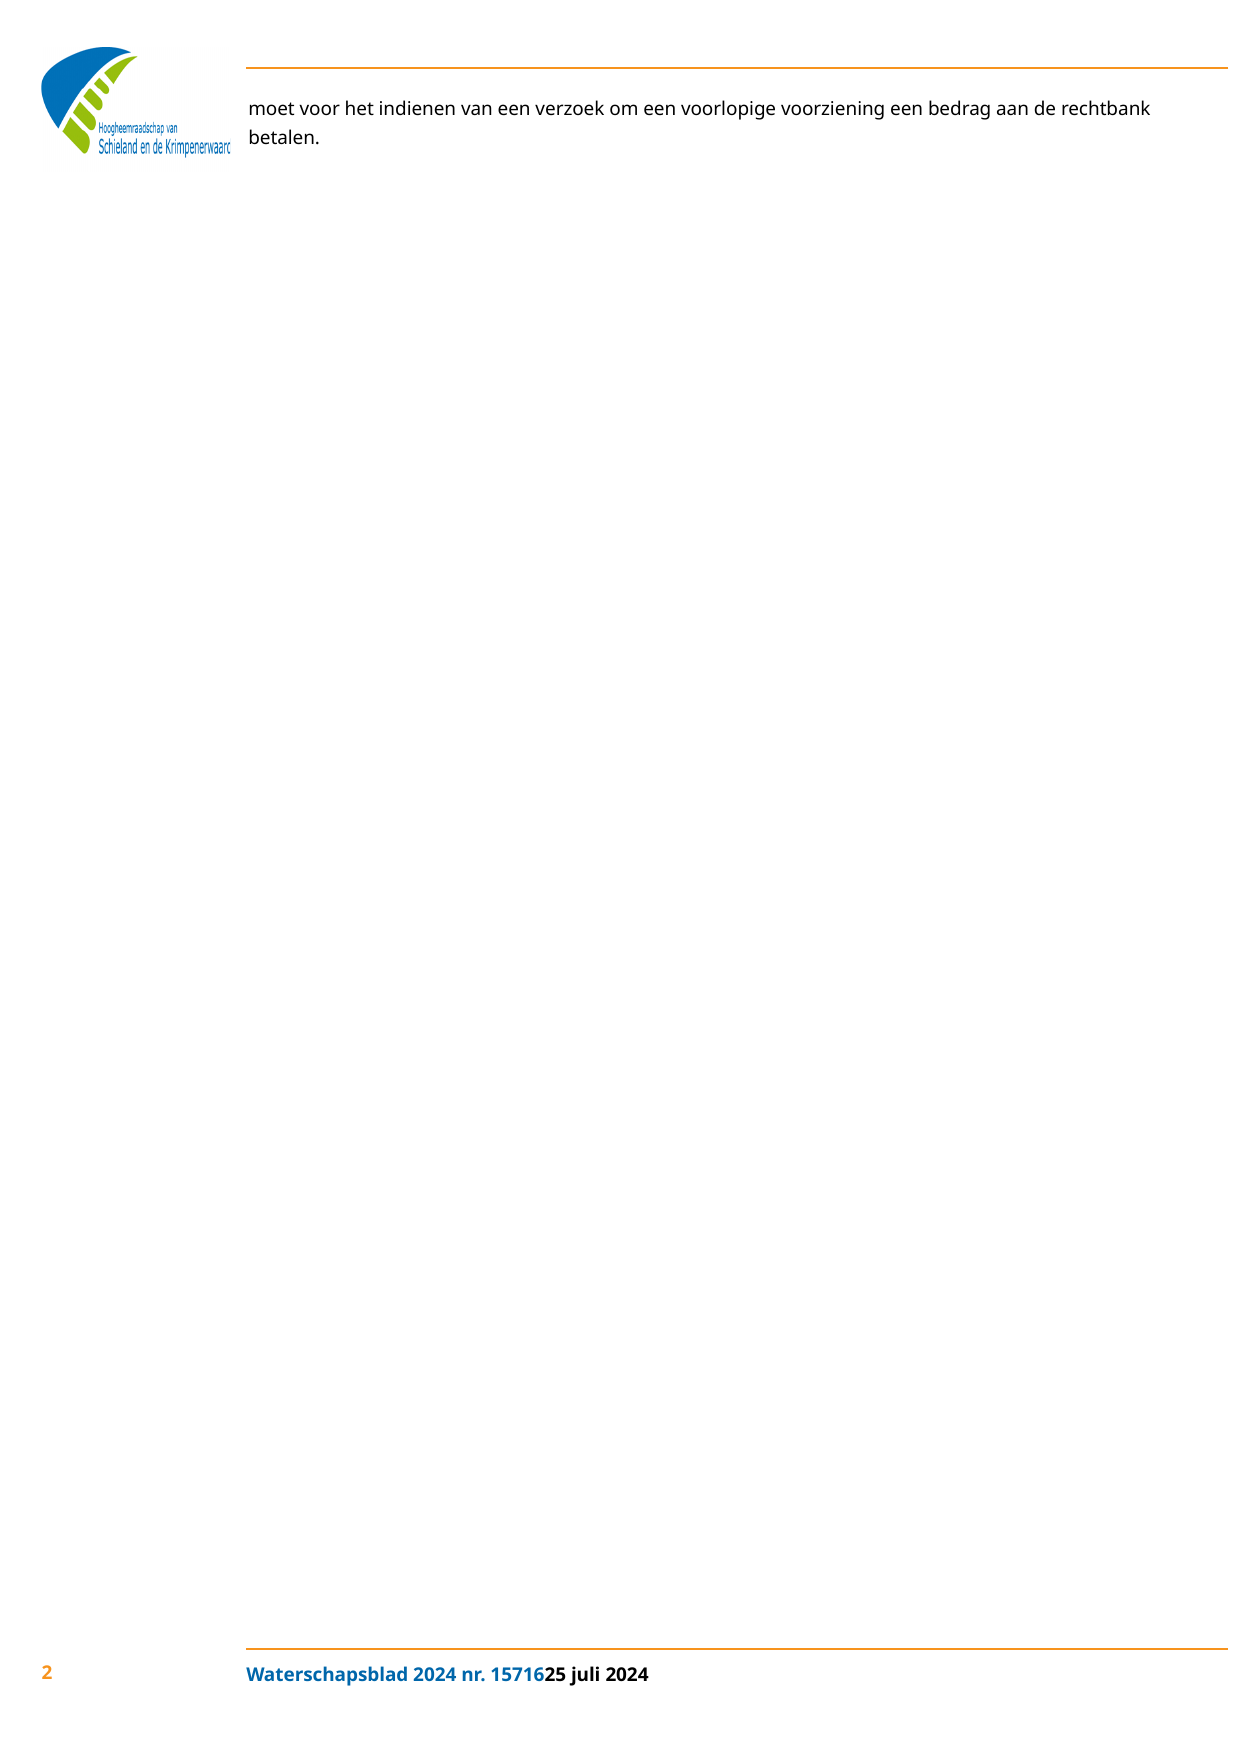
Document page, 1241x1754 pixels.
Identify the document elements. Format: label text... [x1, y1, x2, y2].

picture [41, 47, 231, 172]
text moet voor het indienen van een verzoek om een voorlopige voorziening een bedrag aan de rechtbank betalen. [248, 95, 1152, 150]
